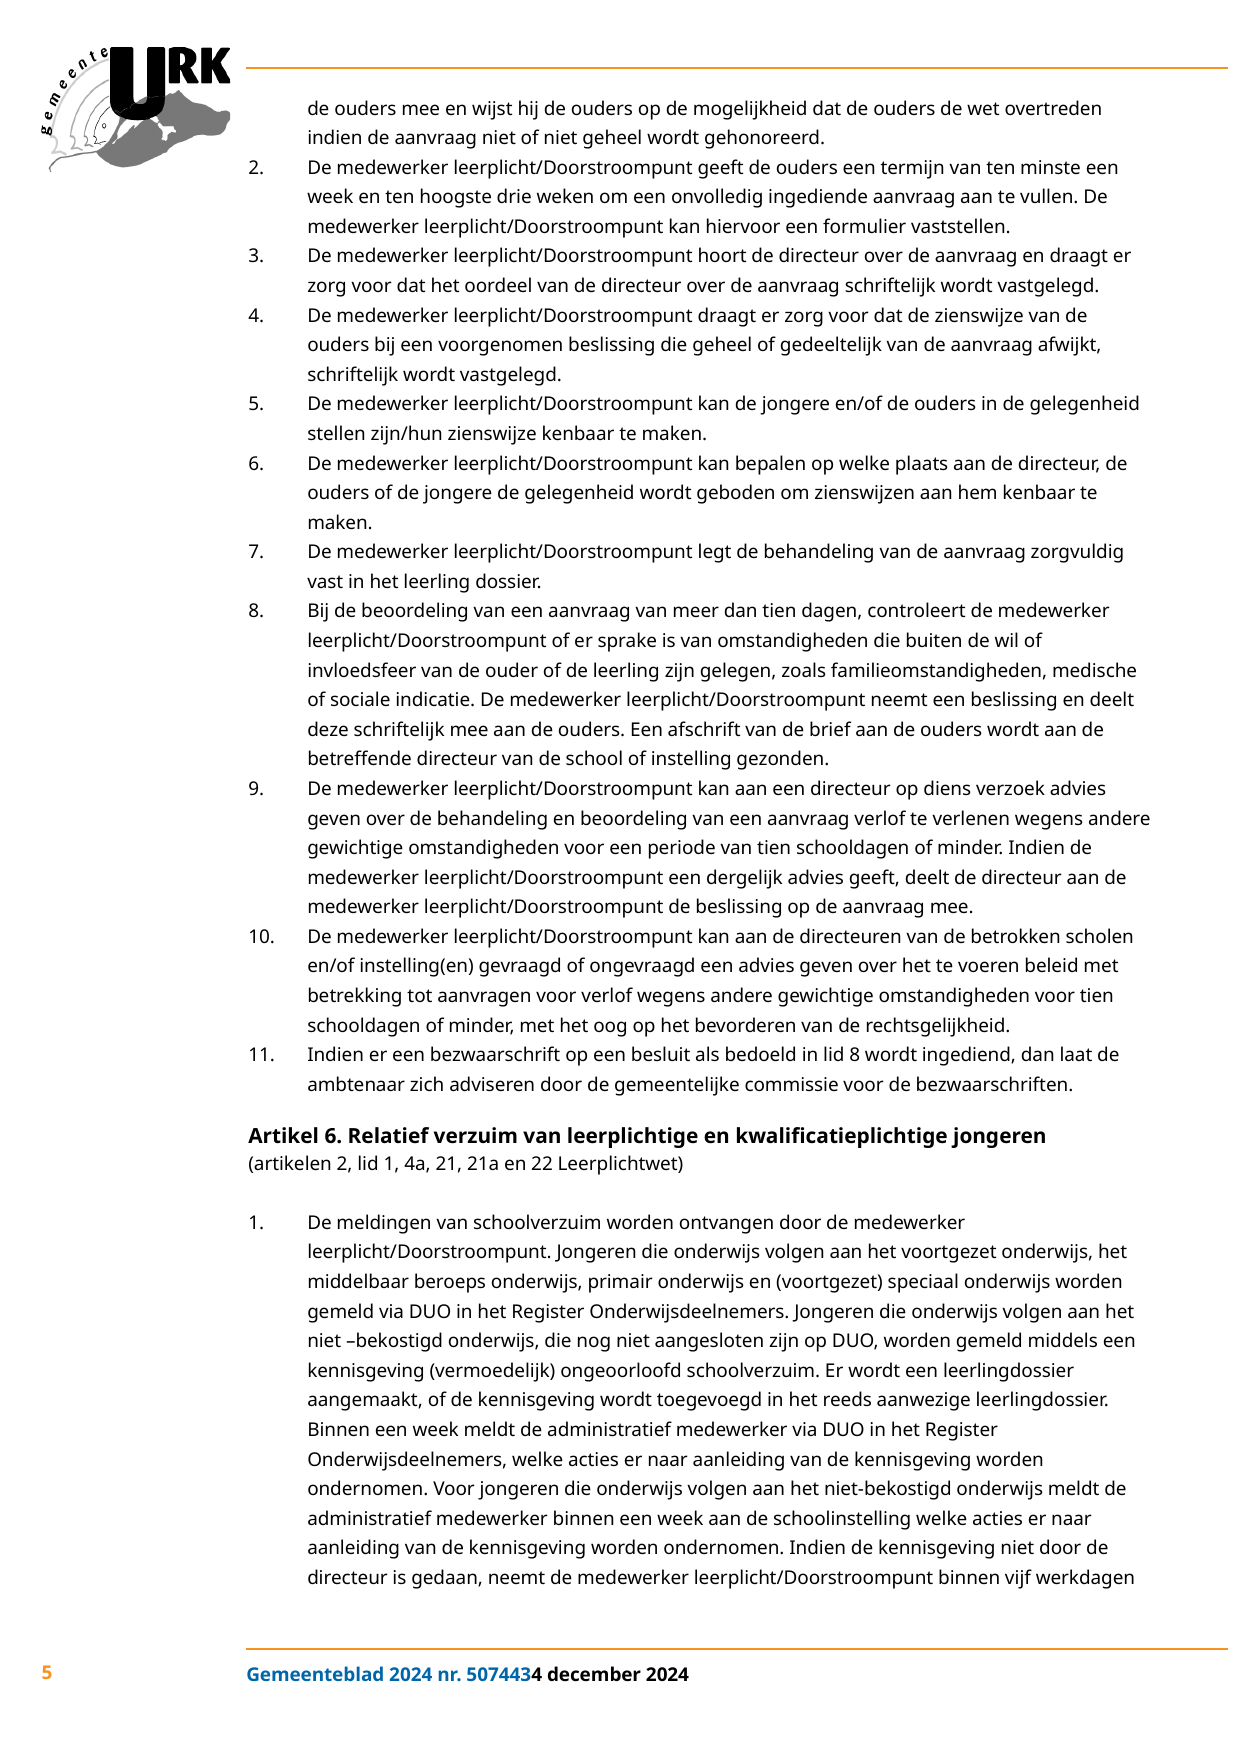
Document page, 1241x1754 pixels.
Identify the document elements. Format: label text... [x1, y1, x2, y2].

list De medewerker leerplicht/Doorstroompunt kan aan de directeuren van de betrokken scholen en/of instelling(en) gevraagd of ongevraagd een advies geven over het te voeren beleid met betrekking tot aanvragen voor verlof wegens andere gewichtige omstandigheden voor tien schooldagen of minder, met het oog op het bevorderen van de rechtsgelijkheid. [248, 923, 1152, 1038]
list De medewerker leerplicht/Doorstroompunt hoort de directeur over de aanvraag en draagt er zorg voor dat het oordeel van de directeur over de aanvraag schriftelijk wordt vastgelegd. [248, 243, 1152, 298]
list De medewerker leerplicht/Doorstroompunt draagt er zorg voor dat de zienswijze van de ouders bij een voorgenomen beslissing die geheel of gedeeltelijk van de aanvraag afwijkt, schriftelijk wordt vastgelegd. [248, 302, 1152, 387]
list De medewerker leerplicht/Doorstroompunt kan aan een directeur op diens verzoek advies geven over de behandeling en beoordeling van een aanvraag verlof te verlenen wegens andere gewichtige omstandigheden voor een periode van tien schooldagen of minder. Indien de medewerker leerplicht/Doorstroompunt een dergelijk advies geeft, deelt de directeur aan de medewerker leerplicht/Doorstroompunt de beslissing op de aanvraag mee. [248, 775, 1152, 919]
list Binnen een week meldt de administratief medewerker via DUO in het Register Onderwijsdeelnemers, welke acties er naar aanleiding van de kennisgeving worden ondernomen. Voor jongeren die onderwijs volgen aan het niet-bekostigd onderwijs meldt de administratief medewerker binnen een week aan de schoolinstelling welke acties er naar aanleiding van de kennisgeving worden ondernomen. Indien de kennisgeving niet door de directeur is gedaan, neemt de medewerker leerplicht/Doorstroompunt binnen vijf werkdagen [248, 1416, 1152, 1590]
list de ouders mee en wijst hij de ouders op de mogelijkheid dat de ouders de wet overtreden indien de aanvraag niet of niet geheel wordt gehonoreerd. [248, 95, 1152, 150]
picture [41, 47, 231, 172]
list Bij de beoordeling van een aanvraag van meer dan tien dagen, controleert de medewerker leerplicht/Doorstroompunt of er sprake is van omstandigheden die buiten de wil of invloedsfeer van de ouder of de leerling zijn gelegen, zoals familieomstandigheden, medische of sociale indicatie. De medewerker leerplicht/Doorstroompunt neemt een beslissing en deelt deze schriftelijk mee aan de ouders. Een afschrift van de brief aan de ouders wordt aan de betreffende directeur van de school of instelling gezonden. [248, 598, 1152, 771]
list Indien er een bezwaarschrift op een besluit als bedoeld in lid 8 wordt ingediend, dan laat de ambtenaar zich adviseren door de gemeentelijke commissie voor de bezwaarschriften. [248, 1041, 1152, 1097]
list De medewerker leerplicht/Doorstroompunt legt de behandeling van de aanvraag zorgvuldig vast in het leerling dossier. [248, 538, 1152, 594]
text (artikelen 2, lid 1, 4a, 21, 21a en 22 Leerplichtwet) [248, 1150, 1152, 1176]
list De medewerker leerplicht/Doorstroompunt kan de jongere en/of de ouders in de gelegenheid stellen zijn/hun zienswijze kenbaar te maken. [248, 391, 1152, 446]
list De meldingen van schoolverzuim worden ontvangen door de medewerker leerplicht/Doorstroompunt. Jongeren die onderwijs volgen aan het voortgezet onderwijs, het middelbaar beroeps onderwijs, primair onderwijs en (voortgezet) speciaal onderwijs worden gemeld via DUO in het Register Onderwijsdeelnemers. Jongeren die onderwijs volgen aan het niet –bekostigd onderwijs, die nog niet aangesloten zijn op DUO, worden gemeld middels een kennisgeving (vermoedelijk) ongeoorloofd schoolverzuim. Er wordt een leerlingdossier aangemaakt, of de kennisgeving wordt toegevoegd in het reeds aanwezige leerlingdossier. [248, 1209, 1152, 1412]
list De medewerker leerplicht/Doorstroompunt geeft de ouders een termijn van ten minste een week en ten hoogste drie weken om een onvolledig ingediende aanvraag aan te vullen. De medewerker leerplicht/Doorstroompunt kan hiervoor een formulier vaststellen. [248, 154, 1152, 239]
text Artikel 6. Relatief verzuim van leerplichtige en kwalificatieplichtige jongeren [248, 1121, 1152, 1150]
list De medewerker leerplicht/Doorstroompunt kan bepalen op welke plaats aan de directeur, de ouders of de jongere de gelegenheid wordt geboden om zienswijzen aan hem kenbaar te maken. [248, 450, 1152, 535]
